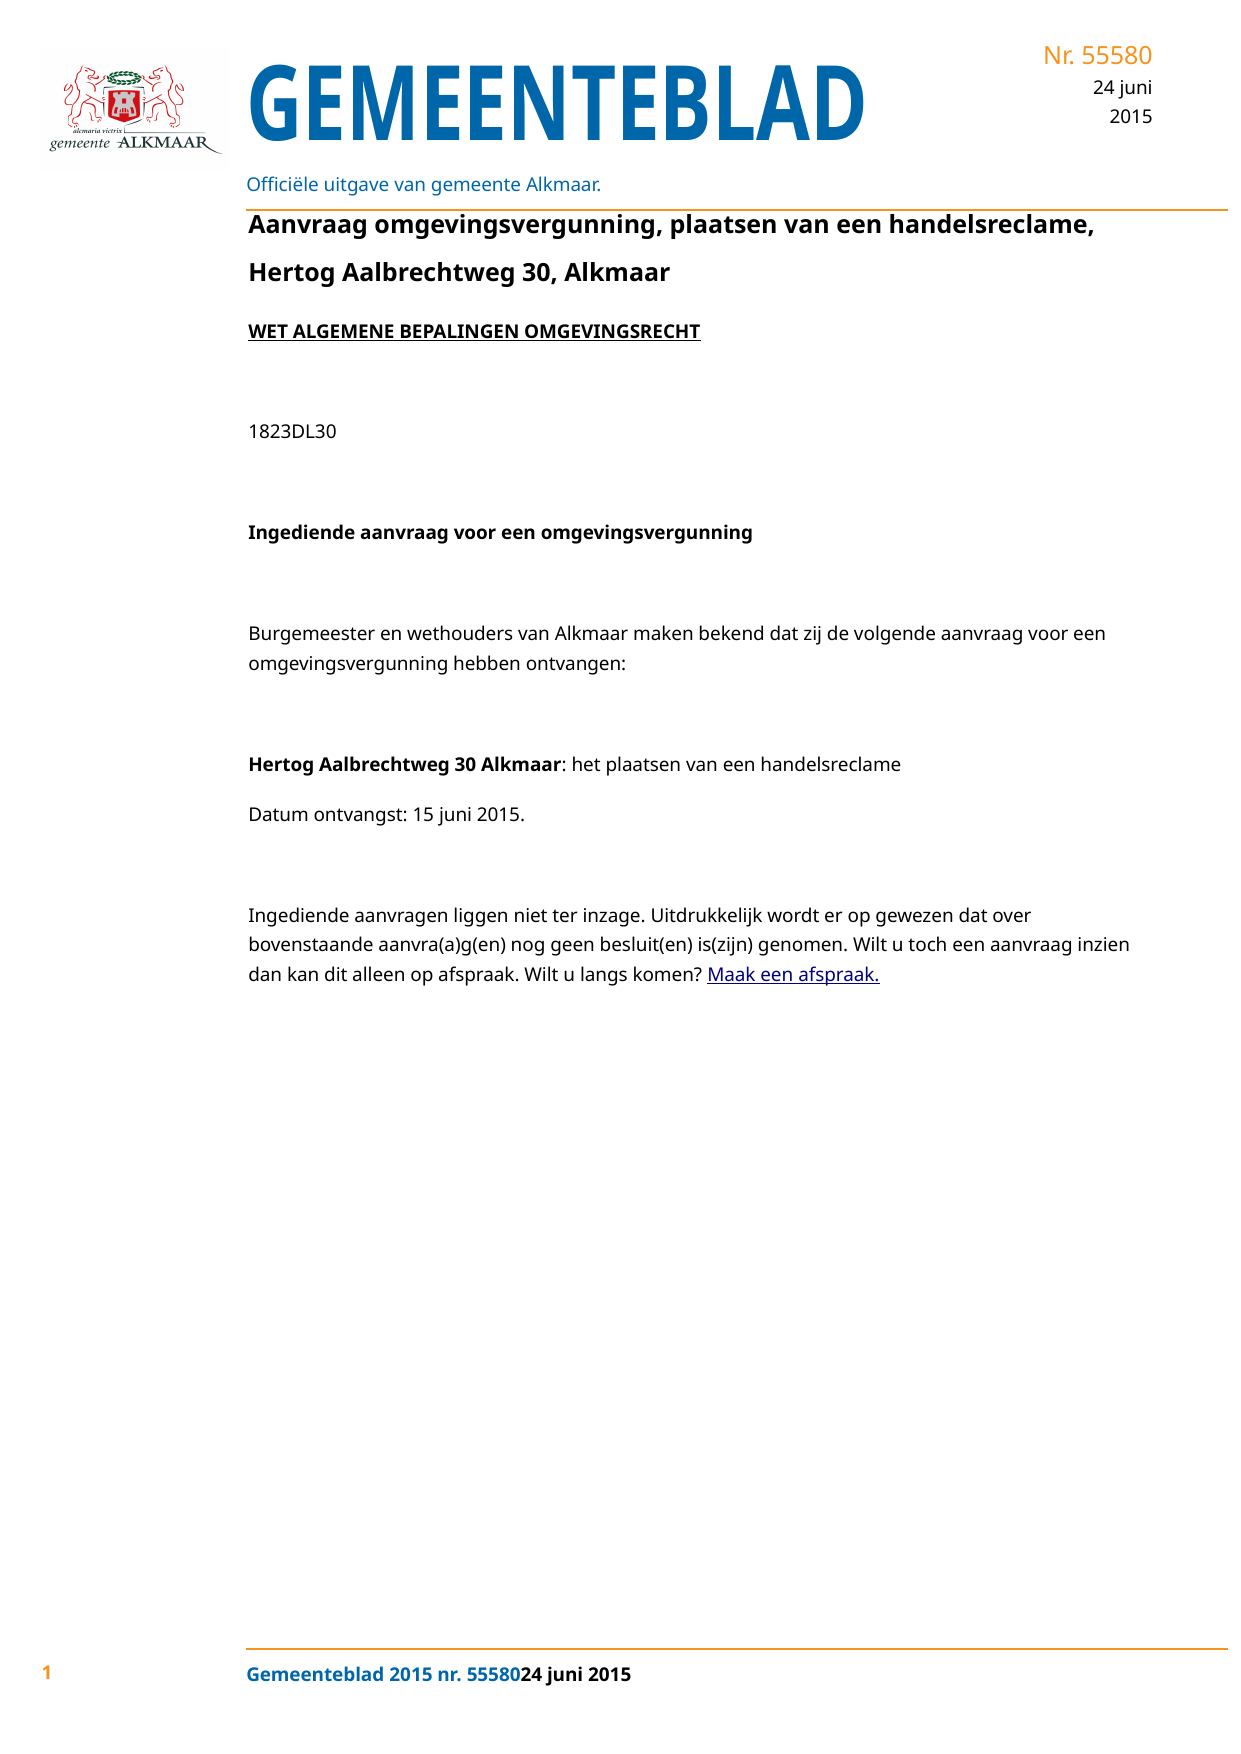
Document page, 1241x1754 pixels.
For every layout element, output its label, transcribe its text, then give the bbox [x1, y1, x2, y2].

text WET ALGEMENE BEPALINGEN OMGEVINGSRECHT [248, 318, 1152, 344]
text Aanvraag omgevingsvergunning, plaatsen van een handelsreclame, Hertog Aalbrechtweg 30, Alkmaar [248, 211, 1152, 288]
text Ingediende aanvragen liggen niet ter inzage. Uitdrukkelijk wordt er op gewezen dat over bovenstaande aanvra(a)g(en) nog geen besluit(en) is(zijn) genomen. Wilt u toch een aanvraag inzien dan kan dit alleen op afspraak. Wilt u langs komen? Maak een afspraak. [248, 902, 1152, 987]
text 1823DL30 [248, 419, 1152, 444]
picture [41, 47, 231, 172]
text Hertog Aalbrechtweg 30 Alkmaar: het plaatsen van een handelsreclame [248, 751, 1152, 777]
text Burgemeester en wethouders van Alkmaar maken bekend dat zij de volgende aanvraag voor een omgevingsvergunning hebben ontvangen: [248, 620, 1152, 676]
text Datum ontvangst: 15 juni 2015. [248, 801, 1152, 827]
text Ingediende aanvraag voor een omgevingsvergunning [248, 519, 1152, 545]
